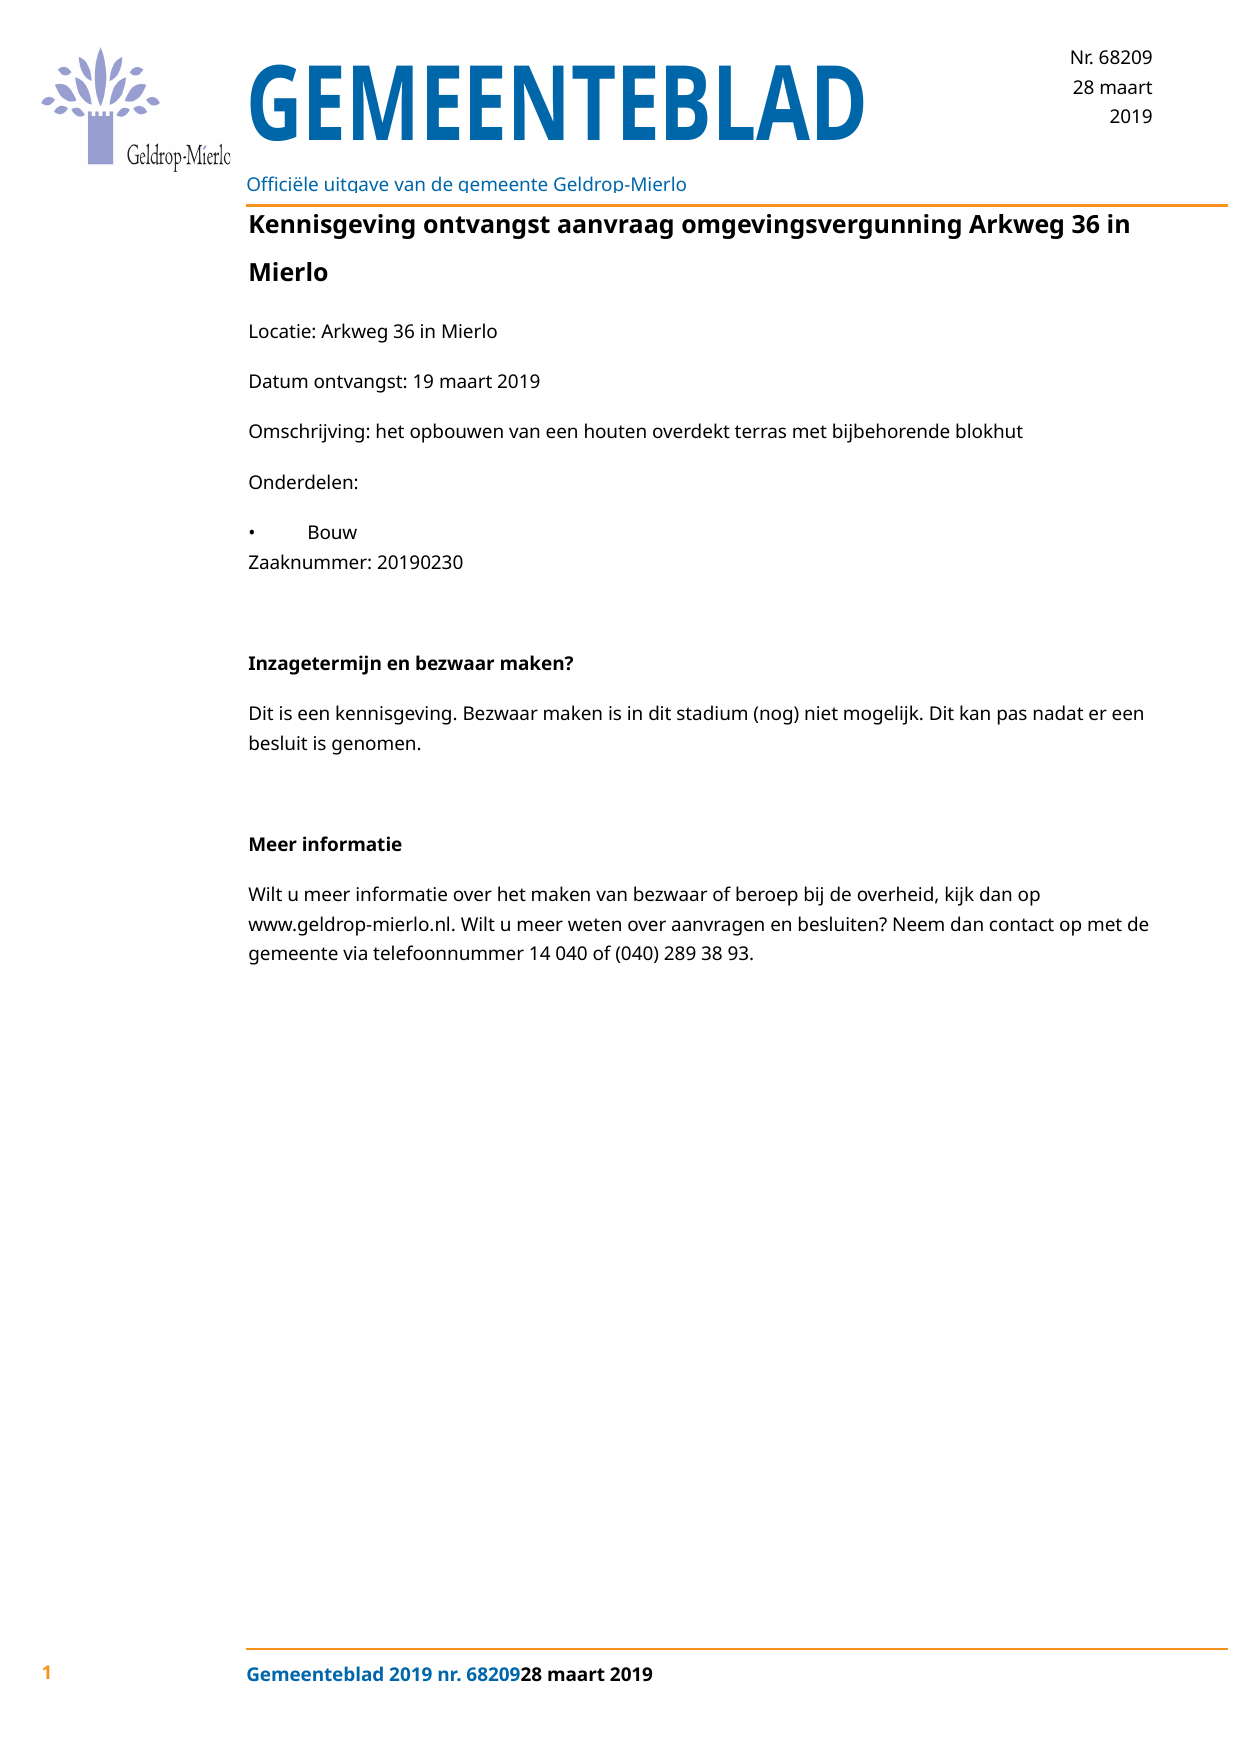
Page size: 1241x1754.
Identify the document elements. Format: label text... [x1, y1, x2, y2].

text Wilt u meer informatie over het maken van bezwaar of beroep bij de overheid, kijk dan op www.geldrop-mierlo.nl. Wilt u meer weten over aanvragen en besluiten? Neem dan contact op met de gemeente via telefoonnummer 14 040 of (040) 289 38 93. [248, 881, 1152, 966]
text Zaaknummer: 20190230 [248, 549, 1152, 575]
text Locatie: Arkweg 36 in Mierlo [248, 318, 1152, 344]
text Dit is een kennisgeving. Bezwaar maken is in dit stadium (nog) niet mogelijk. Dit kan pas nadat er een besluit is genomen. [248, 700, 1152, 756]
text Inzagetermijn en bezwaar maken? [248, 650, 1152, 676]
list Bouw [248, 519, 1152, 545]
text Onderdelen: [248, 469, 1152, 495]
text Kennisgeving ontvangst aanvraag omgevingsvergunning Arkweg 36 in Mierlo [248, 207, 1152, 288]
text Datum ontvangst: 19 maart 2019 [248, 368, 1152, 394]
text Meer informatie [248, 831, 1152, 857]
picture [41, 47, 231, 172]
text Omschrijving: het opbouwen van een houten overdekt terras met bijbehorende blokhut [248, 419, 1152, 444]
